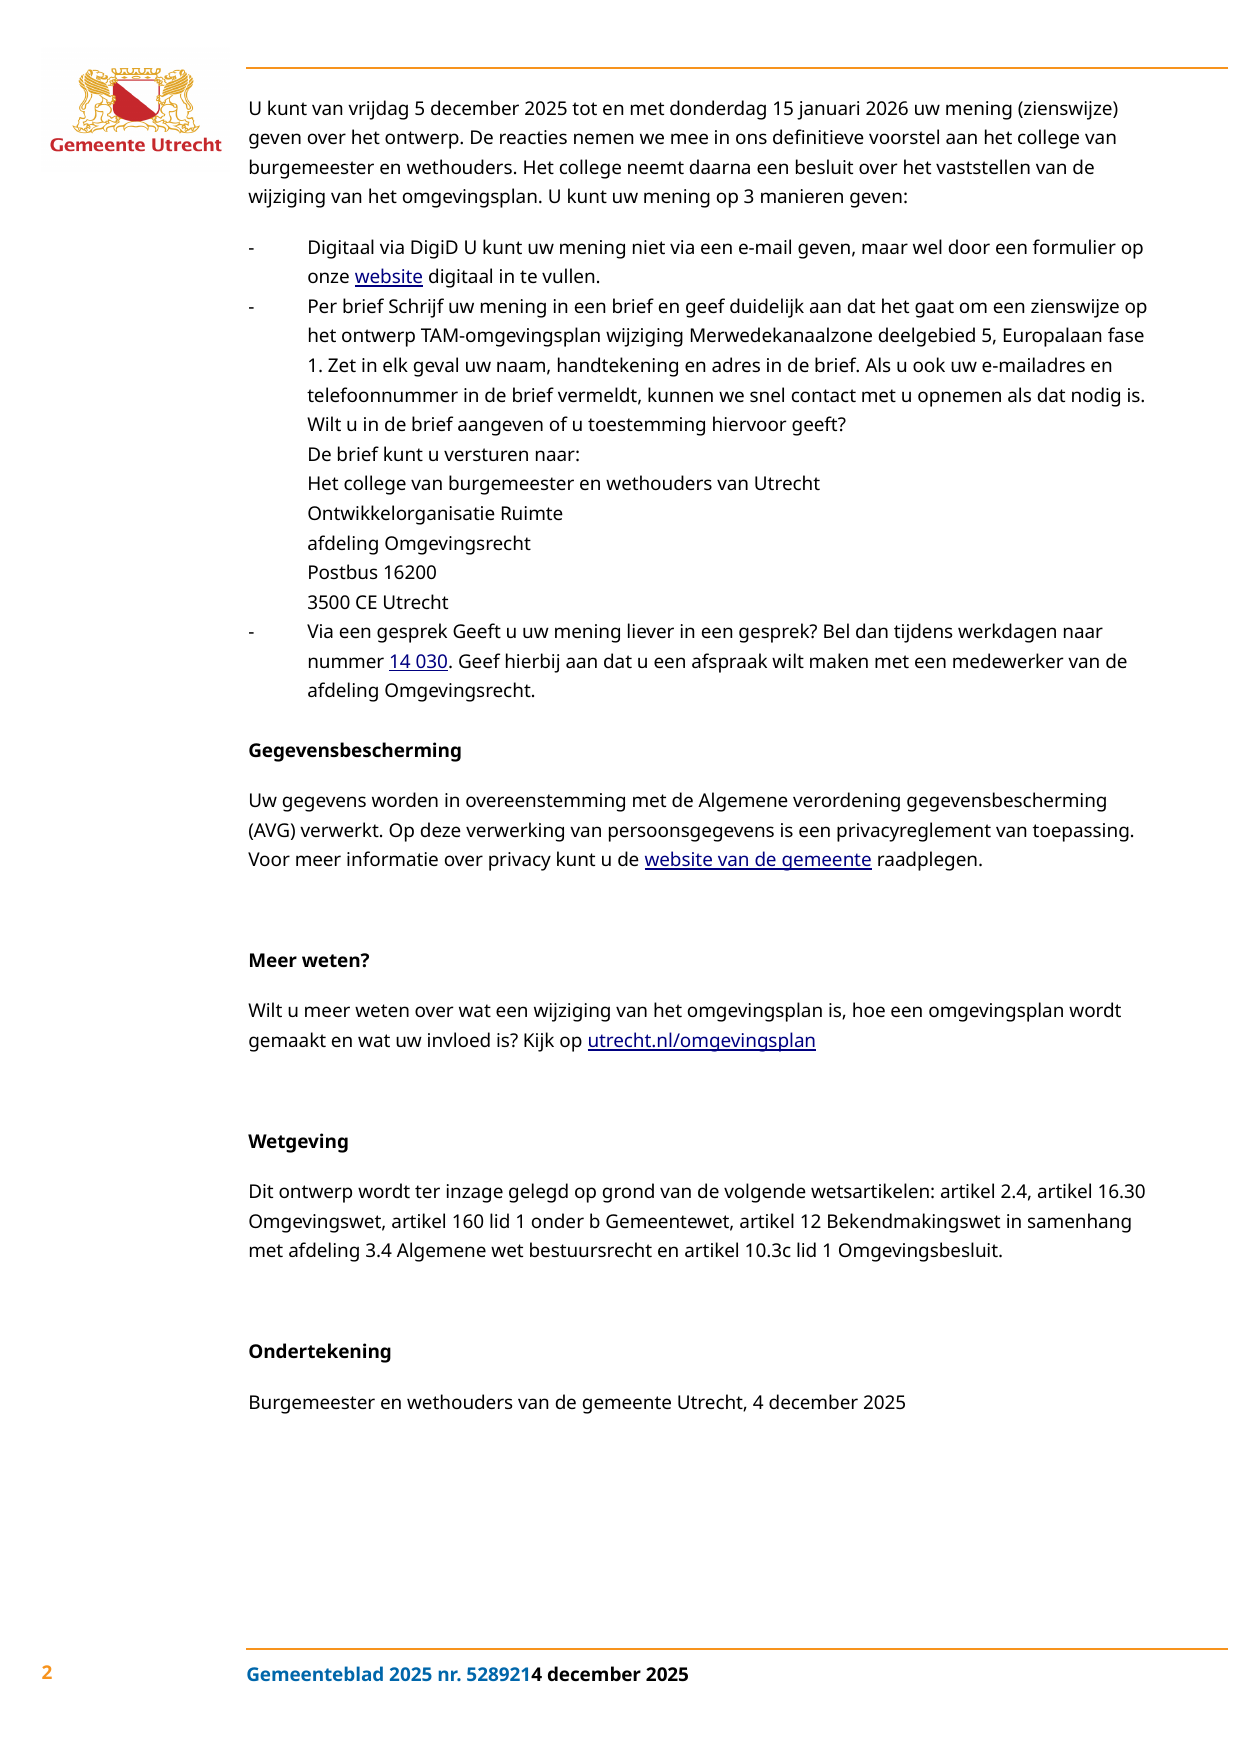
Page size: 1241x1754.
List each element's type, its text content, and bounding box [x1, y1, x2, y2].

text Wetgeving [248, 1128, 1152, 1154]
list 3500 CE Utrecht [248, 589, 1152, 615]
text Burgemeester en wethouders van de gemeente Utrecht, 4 december 2025 [248, 1389, 1152, 1415]
list De brief kunt u versturen naar: [248, 441, 1152, 467]
text Dit ontwerp wordt ter inzage gelegd op grond van de volgende wetsartikelen: artikel 2.4, artikel 16.30 Omgevingswet, artikel 160 lid 1 onder b Gemeentewet, artikel 12 Bekendmakingswet in samenhang met afdeling 3.4 Algemene wet bestuursrecht en artikel 10.3c lid 1 Omgevingsbesluit. [248, 1178, 1152, 1263]
text Uw gegevens worden in overeenstemming met de Algemene verordening gegevensbescherming (AVG) verwerkt. Op deze verwerking van persoonsgegevens is een privacyreglement van toepassing. Voor meer informatie over privacy kunt u de website van de gemeente raadplegen. [248, 787, 1152, 872]
text Ondertekening [248, 1338, 1152, 1364]
text U kunt van vrijdag 5 december 2025 tot en met donderdag 15 januari 2026 uw mening (zienswijze) geven over het ontwerp. De reacties nemen we mee in ons definitieve voorstel aan het college van burgemeester en wethouders. Het college neemt daarna een besluit over het vaststellen van de wijziging van het omgevingsplan. U kunt uw mening op 3 manieren geven: [248, 95, 1152, 209]
list Ontwikkelorganisatie Ruimte [248, 500, 1152, 526]
list Digitaal via DigiD U kunt uw mening niet via een e-mail geven, maar wel door een formulier op onze website digitaal in te vullen. [248, 234, 1152, 289]
list Per brief Schrijf uw mening in een brief en geef duidelijk aan dat het gaat om een zienswijze op het ontwerp TAM-omgevingsplan wijziging Merwedekanaalzone deelgebied 5, Europalaan fase 1. Zet in elk geval uw naam, handtekening en adres in de brief. Als u ook uw e-mailadres en telefoonnummer in de brief vermeldt, kunnen we snel contact met u opnemen als dat nodig is. Wilt u in de brief aangeven of u toestemming hiervoor geeft? [248, 293, 1152, 437]
picture [41, 47, 231, 172]
list Postbus 16200 [248, 559, 1152, 585]
text Wilt u meer weten over wat een wijziging van het omgevingsplan is, hoe een omgevingsplan wordt gemaakt en wat uw invloed is? Kijk op utrecht.nl/omgevingsplan [248, 998, 1152, 1053]
text Meer weten? [248, 947, 1152, 973]
list Het college van burgemeester en wethouders van Utrecht [248, 471, 1152, 496]
list afdeling Omgevingsrecht [248, 530, 1152, 556]
text Gegevensbescherming [248, 737, 1152, 763]
list Via een gesprek Geeft u uw mening liever in een gesprek? Bel dan tijdens werkdagen naar nummer 14 030. Geef hierbij aan dat u een afspraak wilt maken met een medewerker van de afdeling Omgevingsrecht. [248, 618, 1152, 703]
